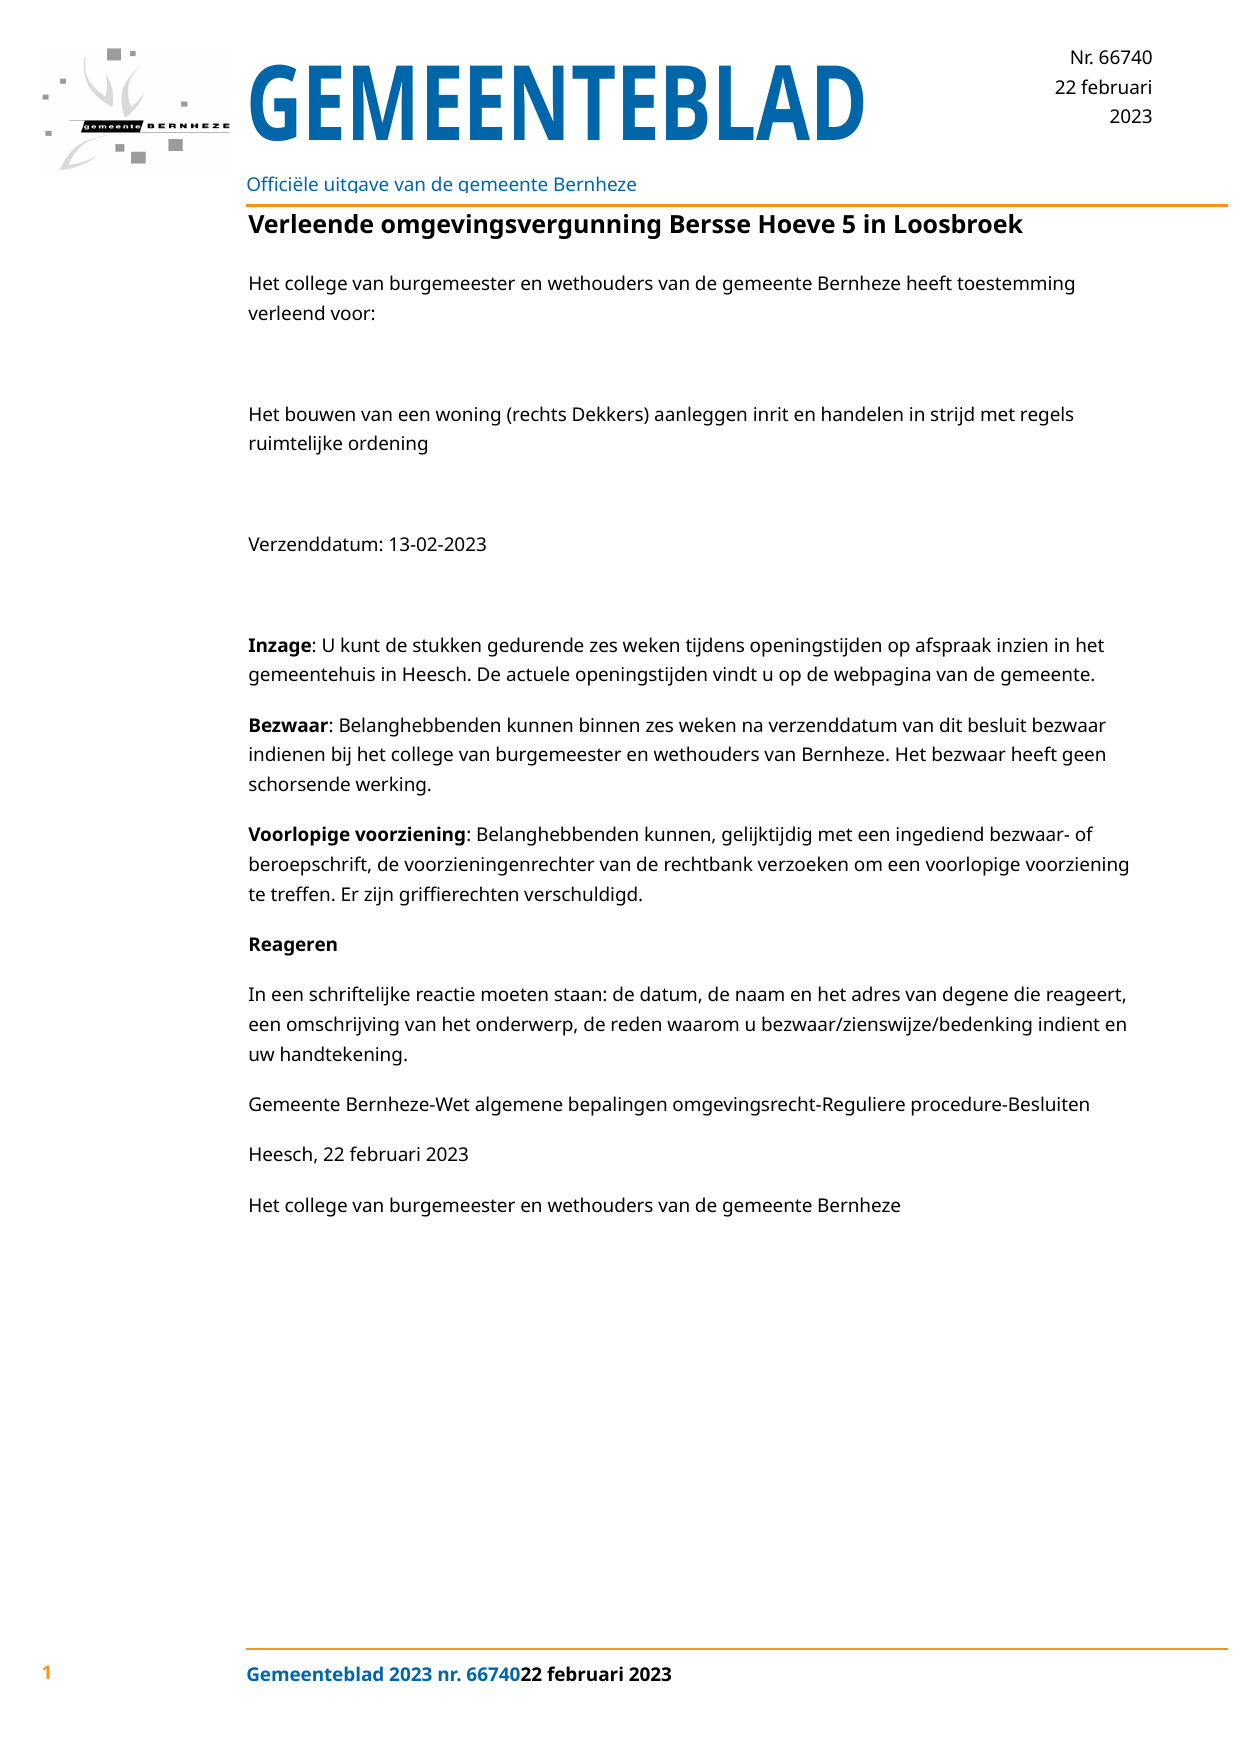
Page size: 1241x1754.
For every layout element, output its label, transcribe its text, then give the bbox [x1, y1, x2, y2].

text Voorlopige voorziening: Belanghebbenden kunnen, gelijktijdig met een ingediend bezwaar- of beroepschrift, de voorzieningenrechter van de rechtbank verzoeken om een voorlopige voorziening te treffen. Er zijn griffierechten verschuldigd. [248, 822, 1152, 906]
text Reageren [248, 931, 1152, 957]
text Inzage: U kunt de stukken gedurende zes weken tijdens openingstijden op afspraak inzien in het gemeentehuis in Heesch. De actuele openingstijden vindt u op de webpagina van de gemeente. [248, 632, 1152, 687]
text Het bouwen van een woning (rechts Dekkers) aanleggen inrit en handelen in strijd met regels ruimtelijke ordening [248, 401, 1152, 456]
text In een schriftelijke reactie moeten staan: de datum, de naam en het adres van degene die reageert, een omschrijving van het onderwerp, de reden waarom u bezwaar/zienswijze/bedenking indient en uw handtekening. [248, 982, 1152, 1066]
text Bezwaar: Belanghebbenden kunnen binnen zes weken na verzenddatum van dit besluit bezwaar indienen bij het college van burgemeester en wethouders van Bernheze. Het bezwaar heeft geen schorsende werking. [248, 712, 1152, 797]
text Het college van burgemeester en wethouders van de gemeente Bernheze [248, 1192, 1152, 1218]
text Het college van burgemeester en wethouders van de gemeente Bernheze heeft toestemming verleend voor: [248, 270, 1152, 326]
text Heesch, 22 februari 2023 [248, 1142, 1152, 1167]
text Gemeente Bernheze-Wet algemene bepalingen omgevingsrecht-Reguliere procedure-Besluiten [248, 1091, 1152, 1117]
text Verzenddatum: 13-02-2023 [248, 531, 1152, 557]
picture [41, 47, 231, 172]
text Verleende omgevingsvergunning Bersse Hoeve 5 in Loosbroek [248, 207, 1152, 241]
